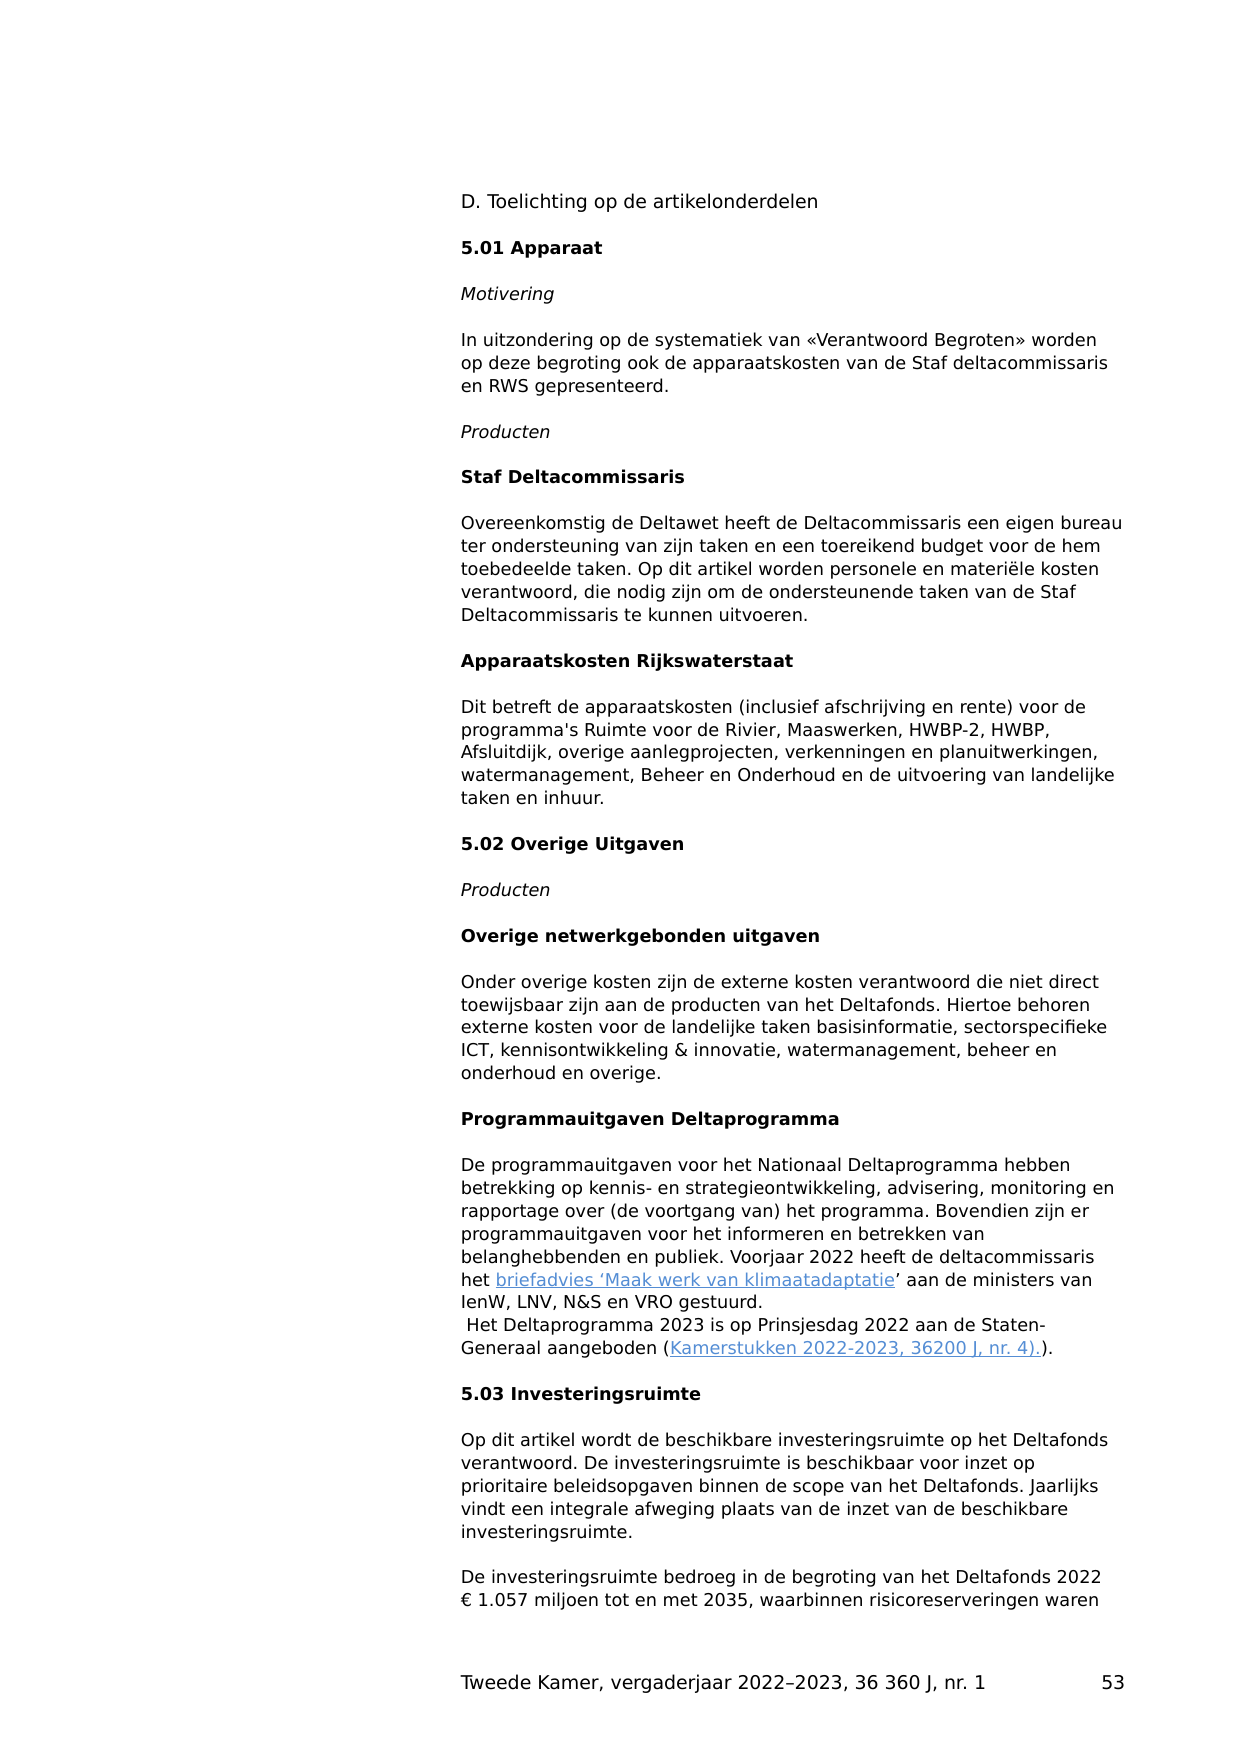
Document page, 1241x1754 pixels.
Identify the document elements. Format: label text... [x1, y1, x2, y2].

text In uitzondering op de systematiek van «Verantwoord Begroten» worden op deze begroting ook de apparaatskosten van de Staf deltacommissaris en RWS gepresenteerd. [461, 328, 1125, 397]
text Motivering [461, 282, 1125, 305]
text Staf Deltacommissaris [461, 466, 1125, 488]
text Onder overige kosten zijn de externe kosten verantwoord die niet direct toewijsbaar zijn aan de producten van het Deltafonds. Hiertoe behoren externe kosten voor de landelijke taken basisinformatie, sectorspecifieke ICT, kennisontwikkeling & innovatie, watermanagement, beheer en onderhoud en overige. [461, 970, 1125, 1084]
text Overeenkomstig de Deltawet heeft de Deltacommissaris een eigen bureau ter ondersteuning van zijn taken en een toereikend budget voor de hem toebedeelde taken. Op dit artikel worden personele en materiële kosten verantwoord, die nodig zijn om de ondersteunende taken van de Staf Deltacommissaris te kunnen uitvoeren. [461, 511, 1125, 626]
text Apparaatskosten Rijkswaterstaat [461, 649, 1125, 672]
text Producten [461, 420, 1125, 443]
text 5.01 Apparaat [461, 236, 1125, 259]
text Dit betreft de apparaatskosten (inclusief afschrijving en rente) voor de programma's Ruimte voor de Rivier, Maaswerken, HWBP-2, HWBP, Afsluitdijk, overige aanlegprojecten, verkenningen en planuitwerkingen, watermanagement, Beheer en Onderhoud en de uitvoering van landelijke taken en inhuur. [461, 695, 1125, 809]
text De programmauitgaven voor het Nationaal Deltaprogramma hebben betrekking op kennis- en strategieontwikkeling, advisering, monitoring en rapportage over (de voortgang van) het programma. Bovendien zijn er programmauitgaven voor het informeren en betrekken van belanghebbenden en publiek. Voorjaar 2022 heeft de deltacommissaris het briefadvies ‘Maak werk van klimaatadaptatie’ aan de ministers van IenW, LNV, N&S en VRO gestuurd. Het Deltaprogramma 2023 is op Prinsjesdag 2022 aan de Staten-Generaal aangeboden (Kamerstukken 2022-2023, 36200 J, nr. 4).). [461, 1153, 1125, 1359]
title D. Toelichting op de artikelonderdelen [461, 191, 1125, 213]
text 5.02 Overige Uitgaven [461, 832, 1125, 855]
text Producten [461, 878, 1125, 901]
text De investeringsruimte bedroeg in de begroting van het Deltafonds 2022 € 1.057 miljoen tot en met 2035, waarbinnen risicoreserveringen waren [461, 1566, 1125, 1611]
text Programmauitgaven Deltaprogramma [461, 1107, 1125, 1130]
text Op dit artikel wordt de beschikbare investeringsruimte op het Deltafonds verantwoord. De investeringsruimte is beschikbaar voor inzet op prioritaire beleidsopgaven binnen de scope van het Deltafonds. Jaarlijks vindt een integrale afweging plaats van de inzet van de beschikbare investeringsruimte. [461, 1428, 1125, 1543]
text 5.03 Investeringsruimte [461, 1382, 1125, 1405]
text Overige netwerkgebonden uitgaven [461, 924, 1125, 947]
